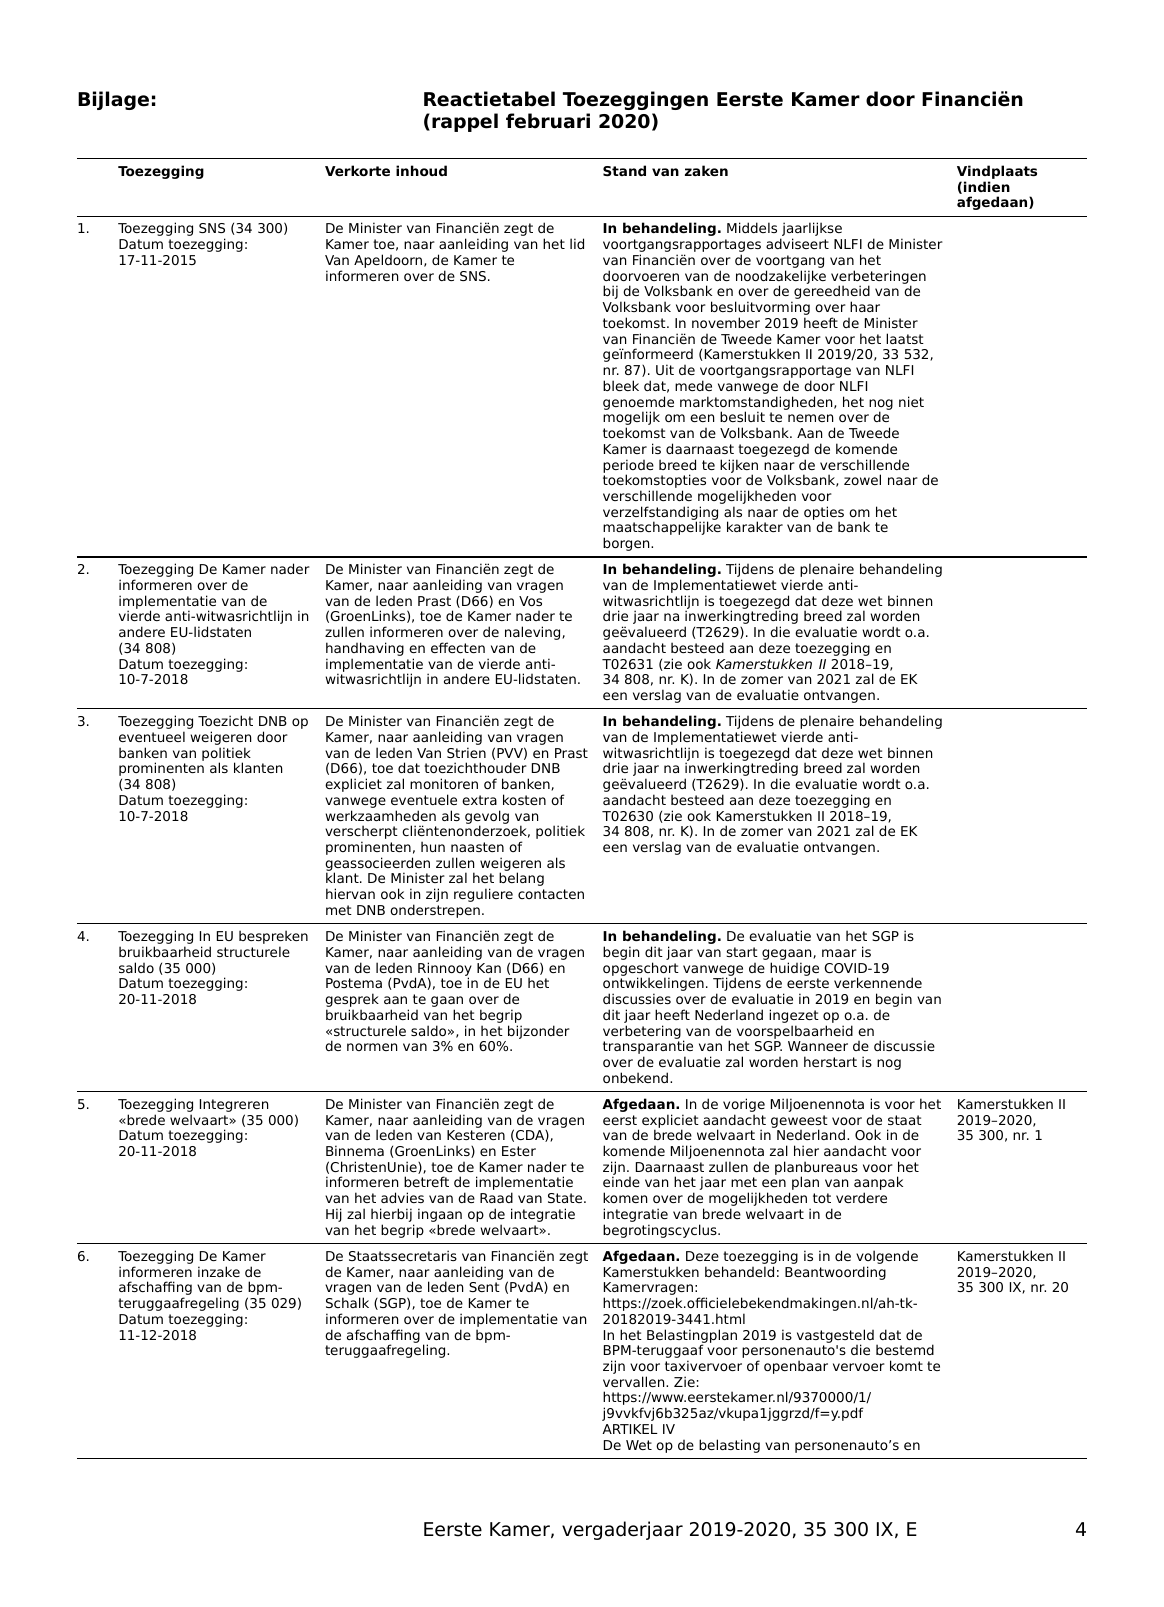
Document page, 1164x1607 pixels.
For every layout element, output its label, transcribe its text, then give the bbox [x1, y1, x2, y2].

table_cell In behandeling. De evaluatie van het SGP is begin dit jaar van start gegaan, maar is opgeschort vanwege de huidige COVID-19 ontwikkelingen. Tijdens de eerste verkennende discussies over de evaluatie in 2019 en begin van dit jaar heeft Nederland ingezet op o.a. de verbetering van de voorspelbaarheid en transparantie van het SGP. Wanneer de discussie over de evaluatie zal worden herstart is nog onbekend. [596, 924, 951, 1091]
table_cell De Minister van Financiën zegt de Kamer, naar aanleiding van vragen van de leden Prast (D66) en Vos (GroenLinks), toe de Kamer nader te zullen informeren over de naleving, handhaving en effecten van de implementatie van de vierde anti-witwasrichtlijn in andere EU-lidstaten. [319, 558, 596, 708]
table_cell 4. [77, 924, 112, 1091]
table_cell De Minister van Financiën zegt de Kamer toe, naar aanleiding van het lid Van Apeldoorn, de Kamer te informeren over de SNS. [319, 217, 596, 556]
table_cell Afgedaan. In de vorige Miljoenennota is voor het eerst expliciet aandacht geweest voor de staat van de brede welvaart in Nederland. Ook in de komende Miljoenennota zal hier aandacht voor zijn. Daarnaast zullen de planbureaus voor het einde van het jaar met een plan van aanpak komen over de mogelijkheden tot verdere integratie van brede welvaart in de begrotingscyclus. [596, 1092, 951, 1243]
table_cell [951, 924, 1087, 1091]
table_cell In behandeling. Tijdens de plenaire behandeling van de Implementatiewet vierde anti-witwasrichtlijn is toegezegd dat deze wet binnen drie jaar na inwerkingtreding breed zal worden geëvalueerd (T2629). In die evaluatie wordt o.a. aandacht besteed aan deze toezegging en T02630 (zie ook Kamerstukken II 2018–19, 34 808, nr. K). In de zomer van 2021 zal de EK een verslag van de evaluatie ontvangen. [596, 709, 951, 923]
table_cell 2. [77, 558, 112, 708]
table_cell In behandeling. Middels jaarlijkse voortgangsrapportages adviseert NLFI de Minister van Financiën over de voortgang van het doorvoeren van de noodzakelijke verbeteringen bij de Volksbank en over de gereedheid van de Volksbank voor besluitvorming over haar toekomst. In november 2019 heeft de Minister van Financiën de Tweede Kamer voor het laatst geïnformeerd (Kamerstukken II 2019/20, 33 532, nr. 87). Uit de voortgangsrapportage van NLFI bleek dat, mede vanwege de door NLFI genoemde marktomstandigheden, het nog niet mogelijk om een besluit te nemen over de toekomst van de Volksbank. Aan de Tweede Kamer is daarnaast toegezegd de komende periode breed te kijken naar de verschillende toekomstopties voor de Volksbank, zowel naar de verschillende mogelijkheden voor verzelfstandiging als naar de opties om het maatschappelijke karakter van de bank te borgen. [596, 217, 951, 556]
table_cell Kamerstukken II 2019–2020, 35 300, nr. 1 [951, 1092, 1087, 1243]
table_header Stand van zaken [596, 159, 951, 216]
table_cell Kamerstukken II 2019–2020, 35 300 IX, nr. 20 [951, 1244, 1087, 1458]
table_cell Toezegging SNS (34 300) Datum toezegging: 17-11-2015 [112, 217, 319, 556]
table_cell Toezegging De Kamer nader informeren over de implementatie van de vierde anti-witwasrichtlijn in andere EU-lidstaten (34 808) Datum toezegging: 10-7-2018 [112, 558, 319, 708]
table_header [77, 159, 112, 216]
table_cell De Minister van Financiën zegt de Kamer, naar aanleiding van de vragen van de leden Rinnooy Kan (D66) en Postema (PvdA), toe in de EU het gesprek aan te gaan over de bruikbaarheid van het begrip «structurele saldo», in het bijzonder de normen van 3% en 60%. [319, 924, 596, 1091]
table_cell [951, 709, 1087, 923]
table_cell Toezegging De Kamer informeren inzake de afschaffing van de bpm-teruggaafregeling (35 029) Datum toezegging: 11-12-2018 [112, 1244, 319, 1458]
subtitle Bijlage: Reactietabel Toezeggingen Eerste Kamer door Financiën (rappel februari 2020) [77, 89, 1087, 133]
table_cell 6. [77, 1244, 112, 1458]
table_cell In behandeling. Tijdens de plenaire behandeling van de Implementatiewet vierde anti-witwasrichtlijn is toegezegd dat deze wet binnen drie jaar na inwerkingtreding breed zal worden geëvalueerd (T2629). In die evaluatie wordt o.a. aandacht besteed aan deze toezegging en T02631 (zie ook Kamerstukken II 2018–19, 34 808, nr. K). In de zomer van 2021 zal de EK een verslag van de evaluatie ontvangen. [596, 558, 951, 708]
table_header Vindplaats (indien afgedaan) [951, 159, 1087, 216]
table_cell De Minister van Financiën zegt de Kamer, naar aanleiding van vragen van de leden Van Strien (PVV) en Prast (D66), toe dat toezichthouder DNB expliciet zal monitoren of banken, vanwege eventuele extra kosten of werkzaamheden als gevolg van verscherpt cliëntenonderzoek, politiek prominenten, hun naasten of geassocieerden zullen weigeren als klant. De Minister zal het belang hiervan ook in zijn reguliere contacten met DNB onderstrepen. [319, 709, 596, 923]
table_cell Toezegging Toezicht DNB op eventueel weigeren door banken van politiek prominenten als klanten (34 808) Datum toezegging: 10-7-2018 [112, 709, 319, 923]
table_cell De Minister van Financiën zegt de Kamer, naar aanleiding van de vragen van de leden van Kesteren (CDA), Binnema (GroenLinks) en Ester (ChristenUnie), toe de Kamer nader te informeren betreft de implementatie van het advies van de Raad van State. Hij zal hierbij ingaan op de integratie van het begrip «brede welvaart». [319, 1092, 596, 1243]
table_cell [951, 558, 1087, 708]
table_cell 5. [77, 1092, 112, 1243]
table_header Toezegging [112, 159, 319, 216]
table_cell 1. [77, 217, 112, 556]
table_cell Afgedaan. Deze toezegging is in de volgende Kamerstukken behandeld: Beantwoording Kamervragen: https://zoek.officielebekendmakingen.nl/ah-tk-20182019-3441.html In het Belastingplan 2019 is vastgesteld dat de BPM-teruggaaf voor personenauto's die bestemd zijn voor taxivervoer of openbaar vervoer komt te vervallen. Zie: https://www.eerstekamer.nl/9370000/1/j9vvkfvj6b325az/vkupa1jggrzd/f=y.pdf ARTIKEL IV De Wet op de belasting van personenauto’s en [596, 1244, 951, 1458]
table_cell Toezegging In EU bespreken bruikbaarheid structurele saldo (35 000) Datum toezegging: 20-11-2018 [112, 924, 319, 1091]
table_cell Toezegging Integreren «brede welvaart» (35 000) Datum toezegging: 20-11-2018 [112, 1092, 319, 1243]
table_cell De Staatssecretaris van Financiën zegt de Kamer, naar aanleiding van de vragen van de leden Sent (PvdA) en Schalk (SGP), toe de Kamer te informeren over de implementatie van de afschaffing van de bpm-teruggaafregeling. [319, 1244, 596, 1458]
table_header Verkorte inhoud [319, 159, 596, 216]
table_cell 3. [77, 709, 112, 923]
table_cell [951, 217, 1087, 556]
